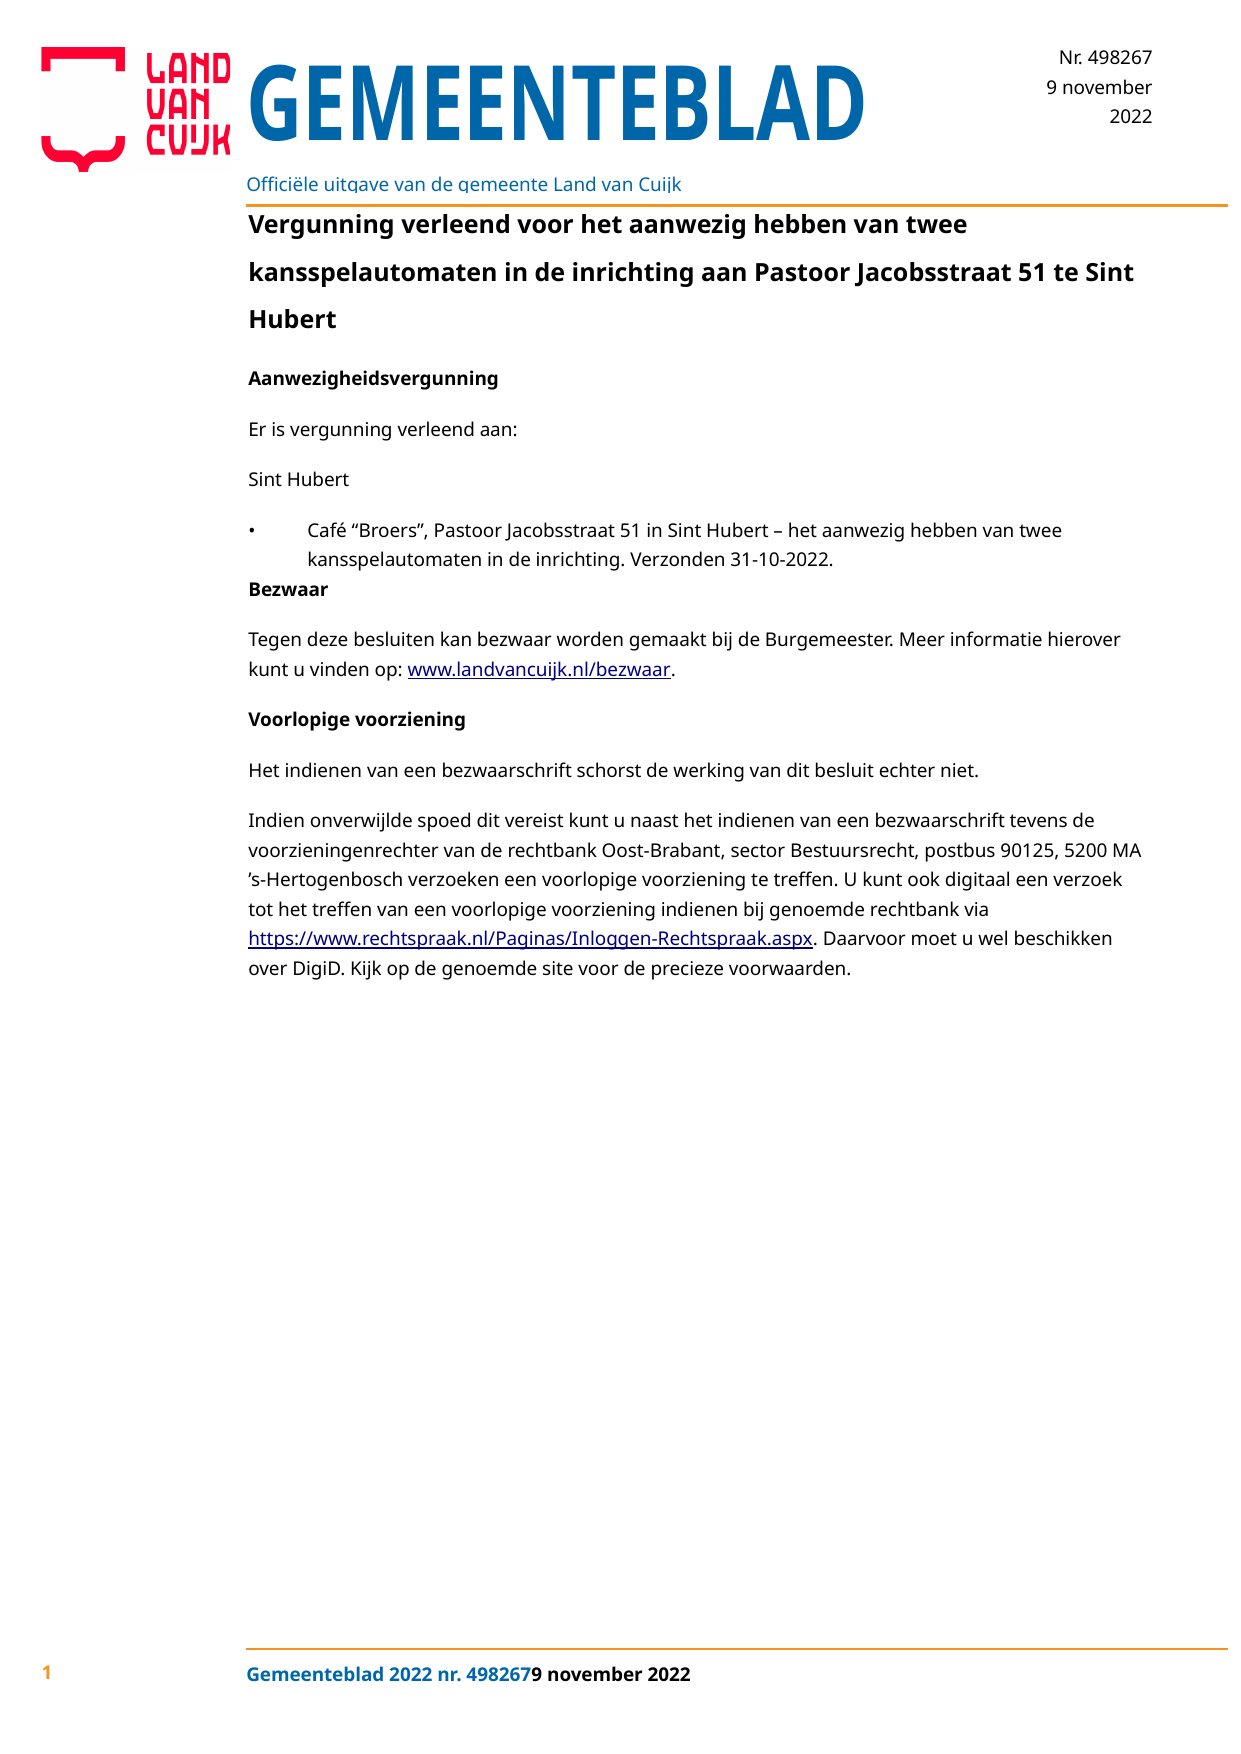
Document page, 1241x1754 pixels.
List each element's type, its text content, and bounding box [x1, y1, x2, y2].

text Bezwaar [248, 576, 1152, 602]
text Het indienen van een bezwaarschrift schorst de werking van dit besluit echter niet. [248, 757, 1152, 782]
text Sint Hubert [248, 466, 1152, 492]
text Voorlopige voorziening [248, 706, 1152, 732]
list Café “Broers”, Pastoor Jacobsstraat 51 in Sint Hubert – het aanwezig hebben van twee kansspelautomaten in de inrichting. Verzonden 31-10-2022. [248, 517, 1152, 572]
text Tegen deze besluiten kan bezwaar worden gemaakt bij de Burgemeester. Meer informatie hierover kunt u vinden op: www.landvancuijk.nl/bezwaar. [248, 626, 1152, 682]
text Er is vergunning verleend aan: [248, 416, 1152, 442]
text Indien onverwijlde spoed dit vereist kunt u naast het indienen van een bezwaarschrift tevens de voorzieningenrechter van de rechtbank Oost-Brabant, sector Bestuursrecht, postbus 90125, 5200 MA ’s-Hertogenbosch verzoeken een voorlopige voorziening te treffen. U kunt ook digitaal een verzoek tot het treffen van een voorlopige voorziening indienen bij genoemde rechtbank via https://www.rechtspraak.nl/Paginas/Inloggen-Rechtspraak.aspx. Daarvoor moet u wel beschikken over DigiD. Kijk op de genoemde site voor de precieze voorwaarden. [248, 807, 1152, 981]
picture [41, 47, 231, 172]
text Aanwezigheidsvergunning [248, 366, 1152, 391]
text Vergunning verleend voor het aanwezig hebben van twee kansspelautomaten in de inrichting aan Pastoor Jacobsstraat 51 te Sint Hubert [248, 207, 1152, 336]
